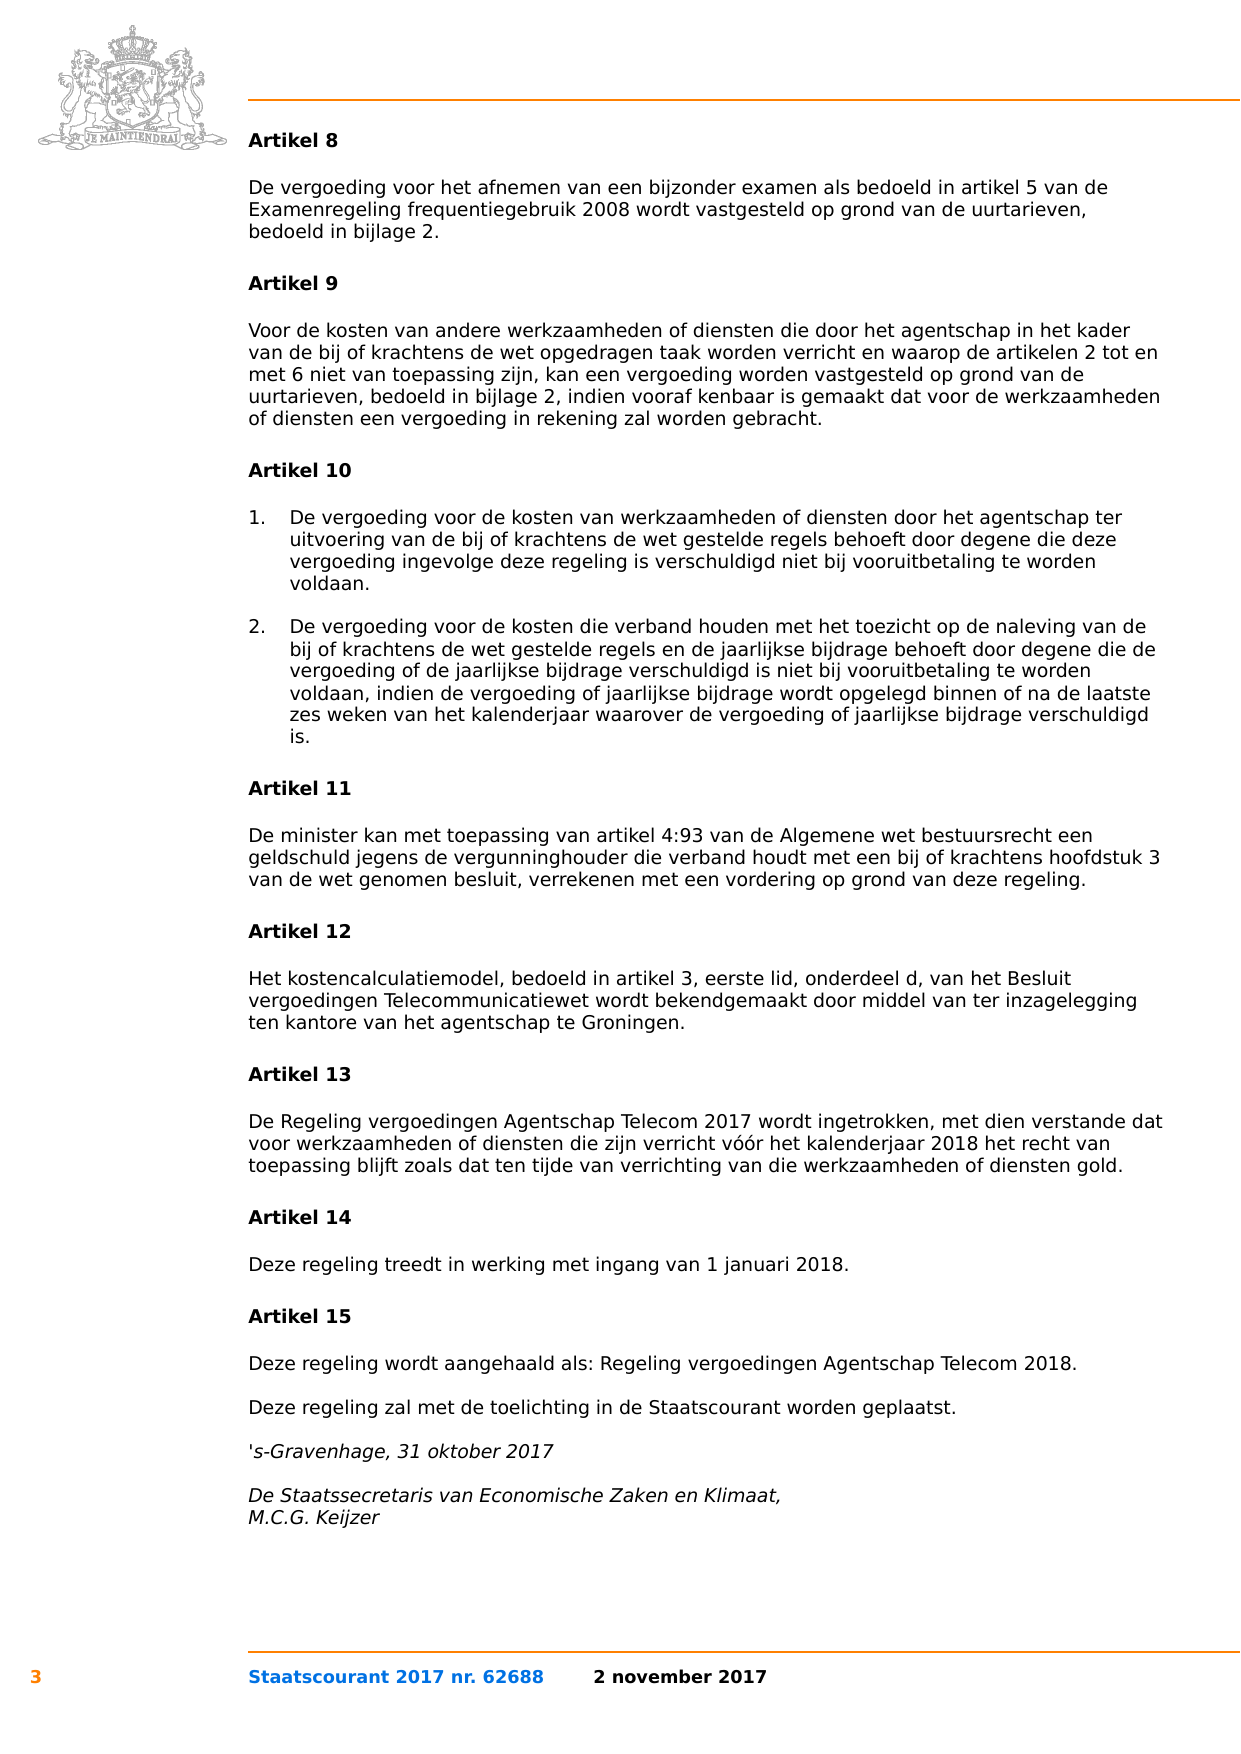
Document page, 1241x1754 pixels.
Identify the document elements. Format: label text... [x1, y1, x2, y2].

subtitle Artikel 11 [248, 778, 1163, 800]
subtitle Artikel 13 [248, 1064, 1163, 1086]
subtitle Artikel 12 [248, 921, 1163, 943]
subtitle Artikel 10 [248, 460, 1163, 482]
text De Regeling vergoedingen Agentschap Telecom 2017 wordt ingetrokken, met dien verstande dat voor werkzaamheden of diensten die zijn verricht vóór het kalenderjaar 2018 het recht van toepassing blijft zoals dat ten tijde van verrichting van die werkzaamheden of diensten gold. [248, 1111, 1163, 1177]
text 's-Gravenhage, 31 oktober 2017 [248, 1441, 1163, 1463]
text Deze regeling treedt in werking met ingang van 1 januari 2018. [248, 1254, 1163, 1276]
subtitle Artikel 8 [248, 130, 1163, 152]
picture [38, 25, 227, 150]
text Voor de kosten van andere werkzaamheden of diensten die door het agentschap in het kader van de bij of krachtens de wet opgedragen taak worden verricht en waarop de artikelen 2 tot en met 6 niet van toepassing zijn, kan een vergoeding worden vastgesteld op grond van de uurtarieven, bedoeld in bijlage 2, indien vooraf kenbaar is gemaakt dat voor de werkzaamheden of diensten een vergoeding in rekening zal worden gebracht. [248, 320, 1163, 430]
subtitle Artikel 15 [248, 1306, 1163, 1328]
subtitle Artikel 9 [248, 273, 1163, 295]
text De minister kan met toepassing van artikel 4:93 van de Algemene wet bestuursrecht een geldschuld jegens de vergunninghouder die verband houdt met een bij of krachtens hoofdstuk 3 van de wet genomen besluit, verrekenen met een vordering op grond van deze regeling. [248, 825, 1163, 891]
subtitle Artikel 14 [248, 1207, 1163, 1229]
text De vergoeding voor het afnemen van een bijzonder examen als bedoeld in artikel 5 van de Examenregeling frequentiegebruik 2008 wordt vastgesteld op grond van de uurtarieven, bedoeld in bijlage 2. [248, 177, 1163, 243]
text Het kostencalculatiemodel, bedoeld in artikel 3, eerste lid, onderdeel d, van het Besluit vergoedingen Telecommunicatiewet wordt bekendgemaakt door middel van ter inzagelegging ten kantore van het agentschap te Groningen. [248, 968, 1163, 1034]
text Deze regeling zal met de toelichting in de Staatscourant worden geplaatst. [248, 1397, 1163, 1419]
text De Staatssecretaris van Economische Zaken en Klimaat, M.C.G. Keijzer [248, 1484, 1163, 1528]
text 1. De vergoeding voor de kosten van werkzaamheden of diensten door het agentschap ter uitvoering van de bij of krachtens de wet gestelde regels behoeft door degene die deze vergoeding ingevolge deze regeling is verschuldigd niet bij vooruitbetaling te worden voldaan. [248, 507, 1163, 594]
text Deze regeling wordt aangehaald als: Regeling vergoedingen Agentschap Telecom 2018. [248, 1353, 1163, 1375]
text 2. De vergoeding voor de kosten die verband houden met het toezicht op de naleving van de bij of krachtens de wet gestelde regels en de jaarlijkse bijdrage behoeft door degene die de vergoeding of de jaarlijkse bijdrage verschuldigd is niet bij vooruitbetaling te worden voldaan, indien de vergoeding of jaarlijkse bijdrage wordt opgelegd binnen of na de laatste zes weken van het kalenderjaar waarover de vergoeding of jaarlijkse bijdrage verschuldigd is. [248, 616, 1163, 748]
